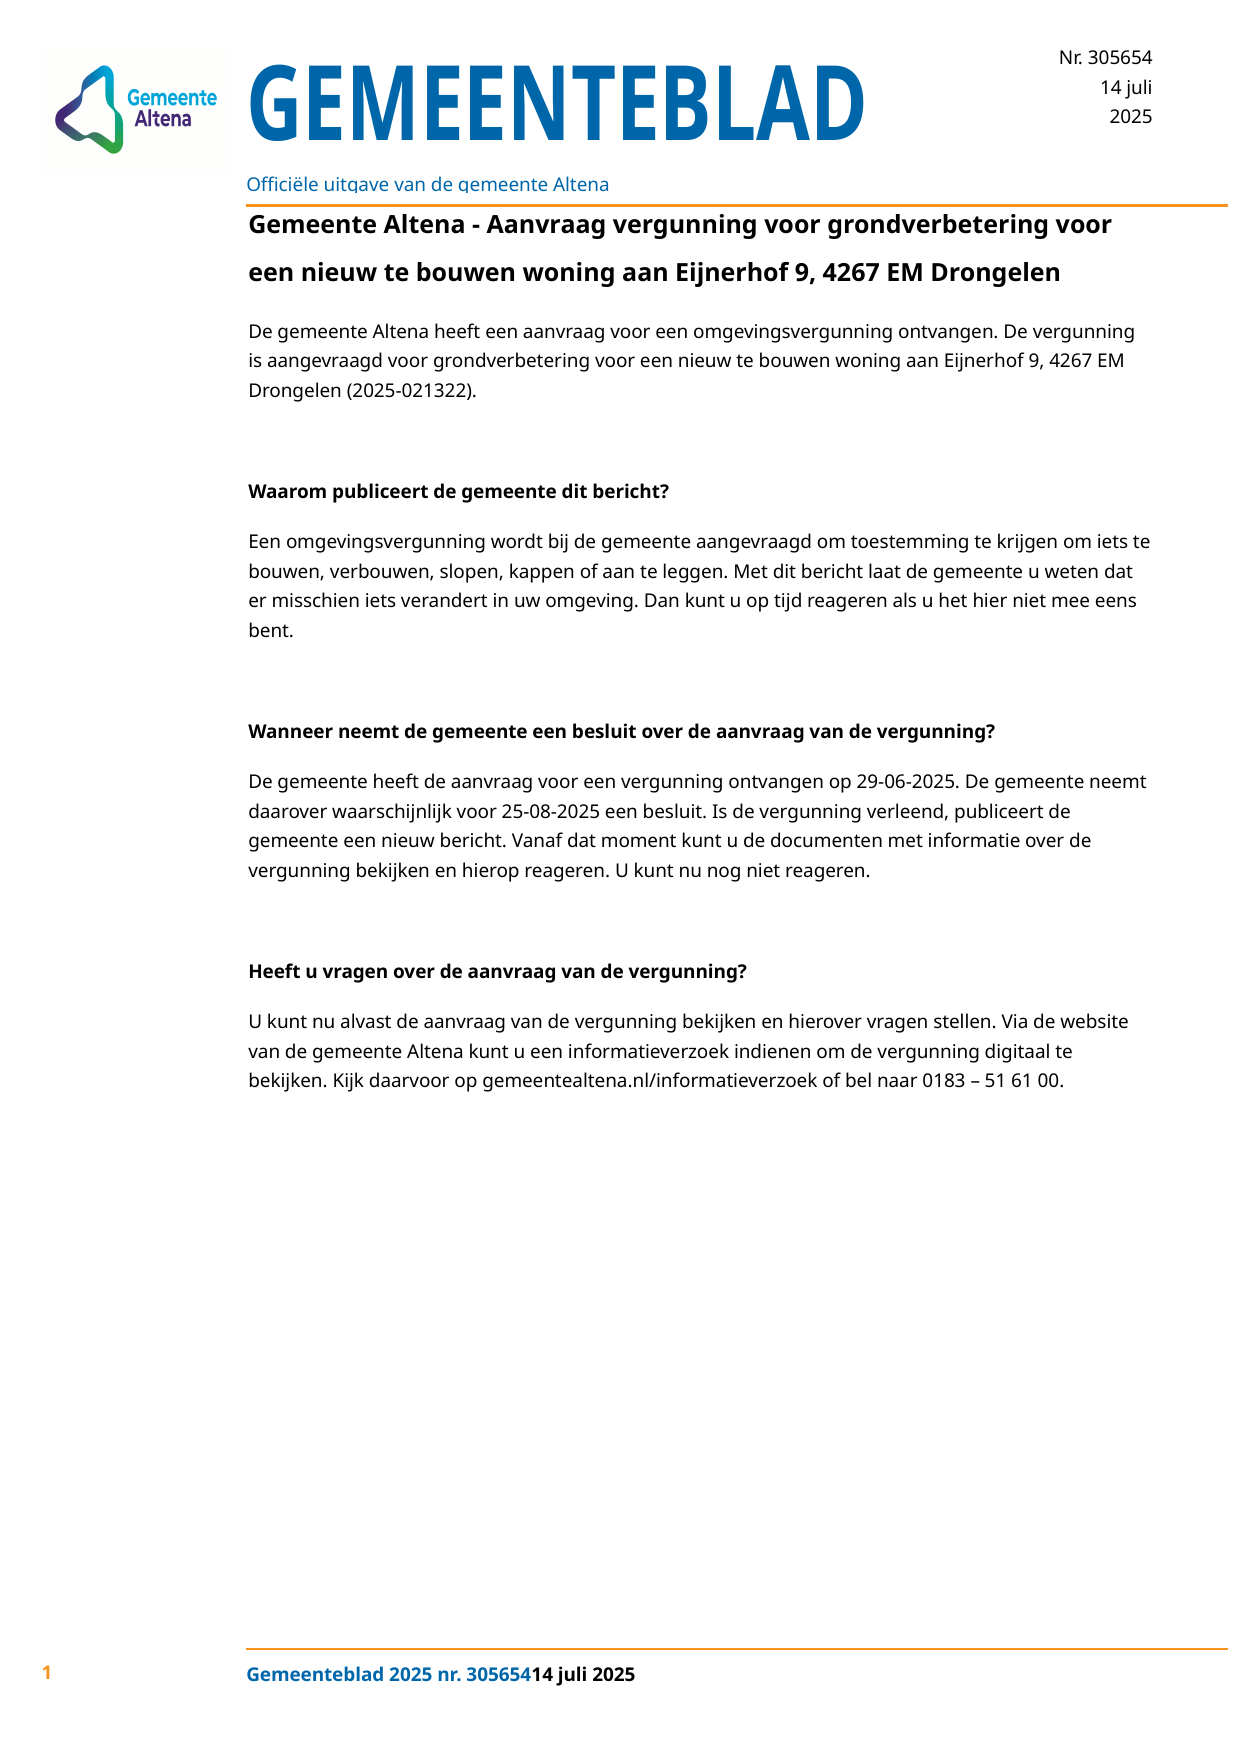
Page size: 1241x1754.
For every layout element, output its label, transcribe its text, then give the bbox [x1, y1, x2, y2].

text Waarom publiceert de gemeente dit bericht? [248, 478, 1152, 504]
text De gemeente heeft de aanvraag voor een vergunning ontvangen op 29-06-2025. De gemeente neemt daarover waarschijnlijk voor 25-08-2025 een besluit. Is de vergunning verleend, publiceert de gemeente een nieuw bericht. Vanaf dat moment kunt u de documenten met informatie over de vergunning bekijken en hierop reageren. U kunt nu nog niet reageren. [248, 768, 1152, 883]
text De gemeente Altena heeft een aanvraag voor een omgevingsvergunning ontvangen. De vergunning is aangevraagd voor grondverbetering voor een nieuw te bouwen woning aan Eijnerhof 9, 4267 EM Drongelen (2025-021322). [248, 318, 1152, 403]
text Een omgevingsvergunning wordt bij de gemeente aangevraagd om toestemming te krijgen om iets te bouwen, verbouwen, slopen, kappen of aan te leggen. Met dit bericht laat de gemeente u weten dat er misschien iets verandert in uw omgeving. Dan kunt u op tijd reageren als u het hier niet mee eens bent. [248, 528, 1152, 643]
text U kunt nu alvast de aanvraag van de vergunning bekijken en hierover vragen stellen. Via de website van de gemeente Altena kunt u een informatieverzoek indienen om de vergunning digitaal te bekijken. Kijk daarvoor op gemeentealtena.nl/informatieverzoek of bel naar 0183 – 51 61 00. [248, 1008, 1152, 1093]
text Heeft u vragen over de aanvraag van de vergunning? [248, 958, 1152, 984]
picture [41, 47, 231, 172]
text Wanneer neemt de gemeente een besluit over de aanvraag van de vergunning? [248, 718, 1152, 744]
text Gemeente Altena - Aanvraag vergunning voor grondverbetering voor een nieuw te bouwen woning aan Eijnerhof 9, 4267 EM Drongelen [248, 207, 1152, 288]
